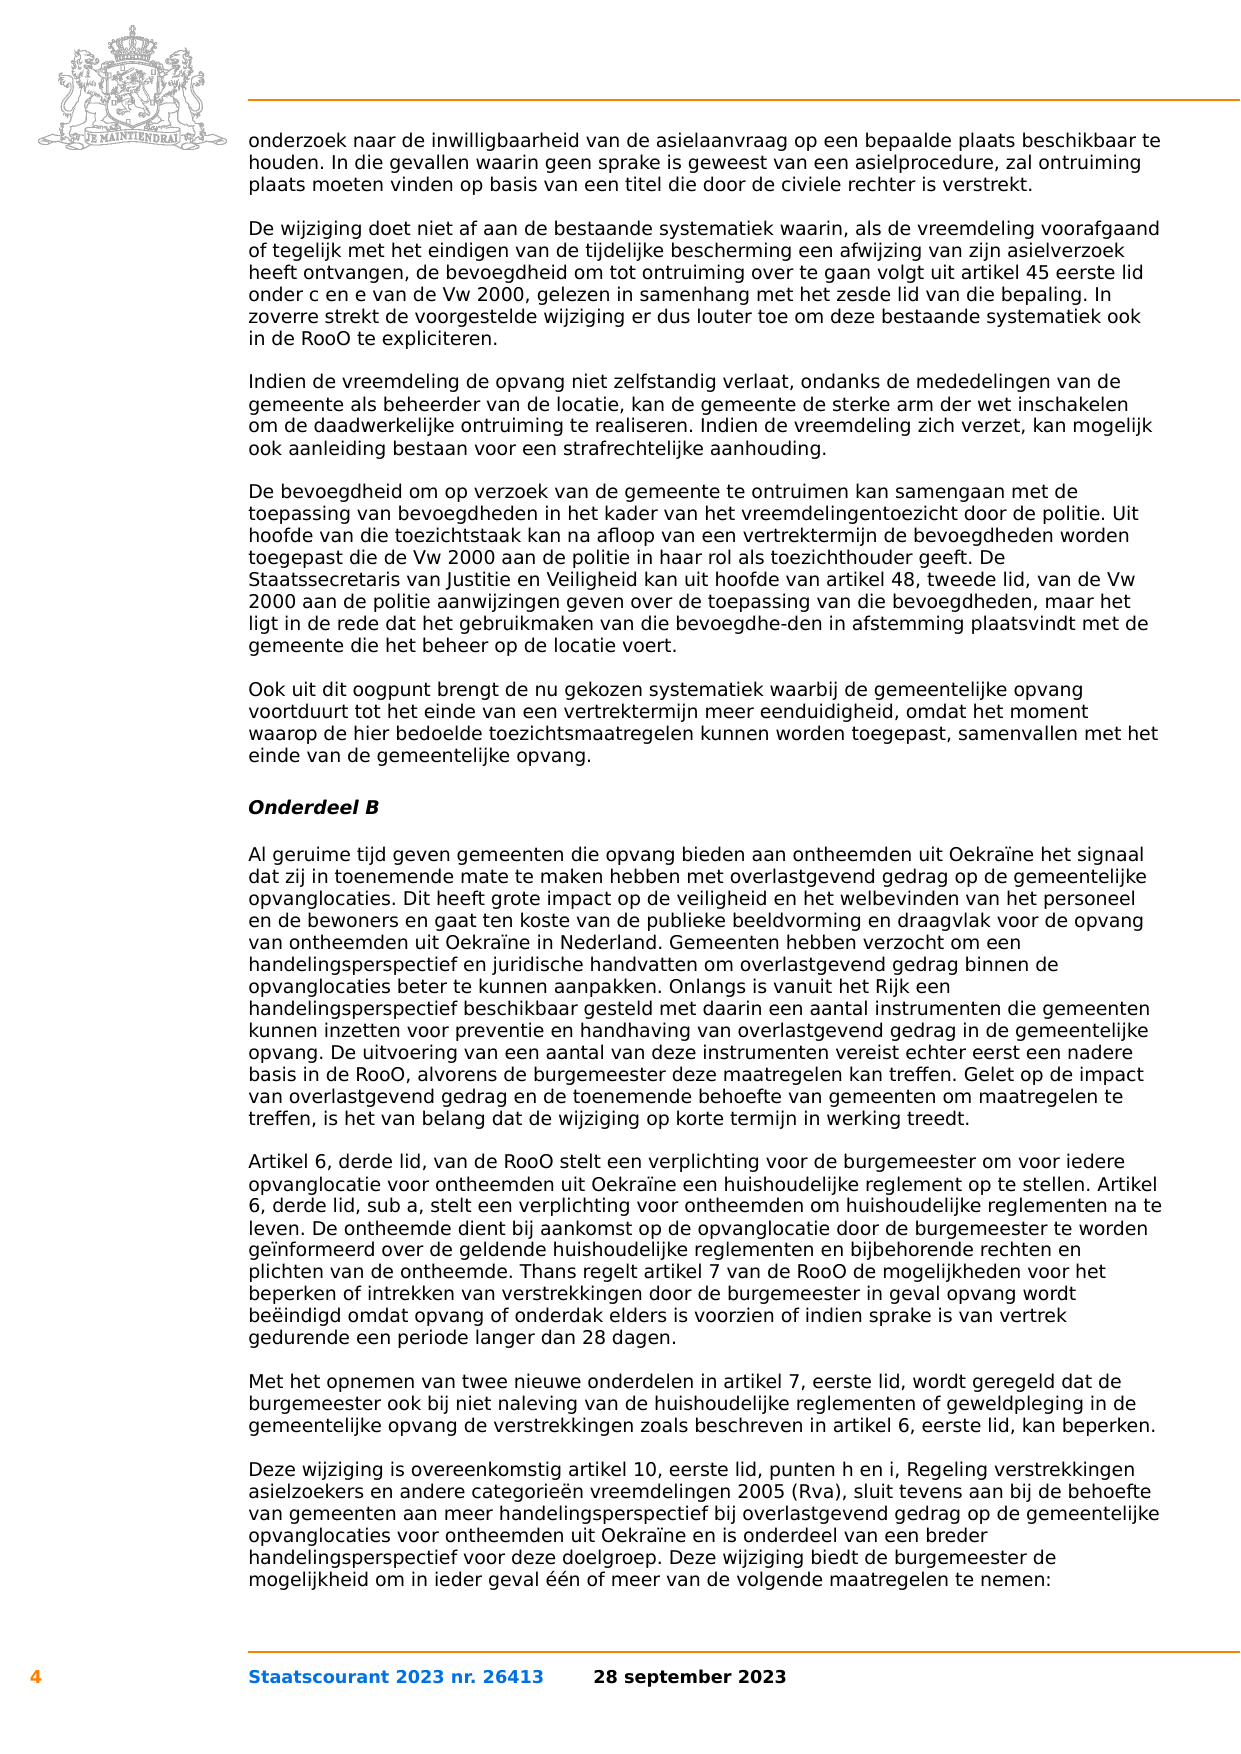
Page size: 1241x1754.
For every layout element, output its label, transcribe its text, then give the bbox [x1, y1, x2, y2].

text De wijziging doet niet af aan de bestaande systematiek waarin, als de vreemdeling voorafgaand of tegelijk met het eindigen van de tijdelijke bescherming een afwijzing van zijn asielverzoek heeft ontvangen, de bevoegdheid om tot ontruiming over te gaan volgt uit artikel 45 eerste lid onder c en e van de Vw 2000, gelezen in samenhang met het zesde lid van die bepaling. In zoverre strekt de voorgestelde wijziging er dus louter toe om deze bestaande systematiek ook in de RooO te expliciteren. [248, 218, 1163, 349]
text Indien de vreemdeling de opvang niet zelfstandig verlaat, ondanks de mededelingen van de gemeente als beheerder van de locatie, kan de gemeente de sterke arm der wet inschakelen om de daadwerkelijke ontruiming te realiseren. Indien de vreemdeling zich verzet, kan mogelijk ook aanleiding bestaan voor een strafrechtelijke aanhouding. [248, 371, 1163, 459]
text Artikel 6, derde lid, van de RooO stelt een verplichting voor de burgemeester om voor iedere opvanglocatie voor ontheemden uit Oekraïne een huishoudelijke reglement op te stellen. Artikel 6, derde lid, sub a, stelt een verplichting voor ontheemden om huishoudelijke reglementen na te leven. De ontheemde dient bij aankomst op de opvanglocatie door de burgemeester te worden geïnformeerd over de geldende huishoudelijke reglementen en bijbehorende rechten en plichten van de ontheemde. Thans regelt artikel 7 van de RooO de mogelijkheden voor het beperken of intrekken van verstrekkingen door de burgemeester in geval opvang wordt beëindigd omdat opvang of onderdak elders is voorzien of indien sprake is van vertrek gedurende een periode langer dan 28 dagen. [248, 1151, 1163, 1349]
text De bevoegdheid om op verzoek van de gemeente te ontruimen kan samengaan met de toepassing van bevoegdheden in het kader van het vreemdelingentoezicht door de politie. Uit hoofde van die toezichtstaak kan na afloop van een vertrektermijn de bevoegdheden worden toegepast die de Vw 2000 aan de politie in haar rol als toezichthouder geeft. De Staatssecretaris van Justitie en Veiligheid kan uit hoofde van artikel 48, tweede lid, van de Vw 2000 aan de politie aanwijzingen geven over de toepassing van die bevoegdheden, maar het ligt in de rede dat het gebruikmaken van die bevoegdhe-den in afstemming plaatsvindt met de gemeente die het beheer op de locatie voert. [248, 481, 1163, 657]
subtitle Onderdeel B [248, 797, 1163, 819]
text onderzoek naar de inwilligbaarheid van de asielaanvraag op een bepaalde plaats beschikbaar te houden. In die gevallen waarin geen sprake is geweest van een asielprocedure, zal ontruiming plaats moeten vinden op basis van een titel die door de civiele rechter is verstrekt. [248, 130, 1163, 196]
text Met het opnemen van twee nieuwe onderdelen in artikel 7, eerste lid, wordt geregeld dat de burgemeester ook bij niet naleving van de huishoudelijke reglementen of geweldpleging in de gemeentelijke opvang de verstrekkingen zoals beschreven in artikel 6, eerste lid, kan beperken. [248, 1371, 1163, 1437]
text Deze wijziging is overeenkomstig artikel 10, eerste lid, punten h en i, Regeling verstrekkingen asielzoekers en andere categorieën vreemdelingen 2005 (Rva), sluit tevens aan bij de behoefte van gemeenten aan meer handelingsperspectief bij overlastgevend gedrag op de gemeentelijke opvanglocaties voor ontheemden uit Oekraïne en is onderdeel van een breder handelingsperspectief voor deze doelgroep. Deze wijziging biedt de burgemeester de mogelijkheid om in ieder geval één of meer van de volgende maatregelen te nemen: [248, 1459, 1163, 1591]
text Al geruime tijd geven gemeenten die opvang bieden aan ontheemden uit Oekraïne het signaal dat zij in toenemende mate te maken hebben met overlastgevend gedrag op de gemeentelijke opvanglocaties. Dit heeft grote impact op de veiligheid en het welbevinden van het personeel en de bewoners en gaat ten koste van de publieke beeldvorming en draagvlak voor de opvang van ontheemden uit Oekraïne in Nederland. Gemeenten hebben verzocht om een handelingsperspectief en juridische handvatten om overlastgevend gedrag binnen de opvanglocaties beter te kunnen aanpakken. Onlangs is vanuit het Rijk een handelingsperspectief beschikbaar gesteld met daarin een aantal instrumenten die gemeenten kunnen inzetten voor preventie en handhaving van overlastgevend gedrag in de gemeentelijke opvang. De uitvoering van een aantal van deze instrumenten vereist echter eerst een nadere basis in de RooO, alvorens de burgemeester deze maatregelen kan treffen. Gelet op de impact van overlastgevend gedrag en de toenemende behoefte van gemeenten om maatregelen te treffen, is het van belang dat de wijziging op korte termijn in werking treedt. [248, 844, 1163, 1129]
picture [38, 25, 227, 150]
text Ook uit dit oogpunt brengt de nu gekozen systematiek waarbij de gemeentelijke opvang voortduurt tot het einde van een vertrektermijn meer eenduidigheid, omdat het moment waarop de hier bedoelde toezichtsmaatregelen kunnen worden toegepast, samenvallen met het einde van de gemeentelijke opvang. [248, 679, 1163, 767]
